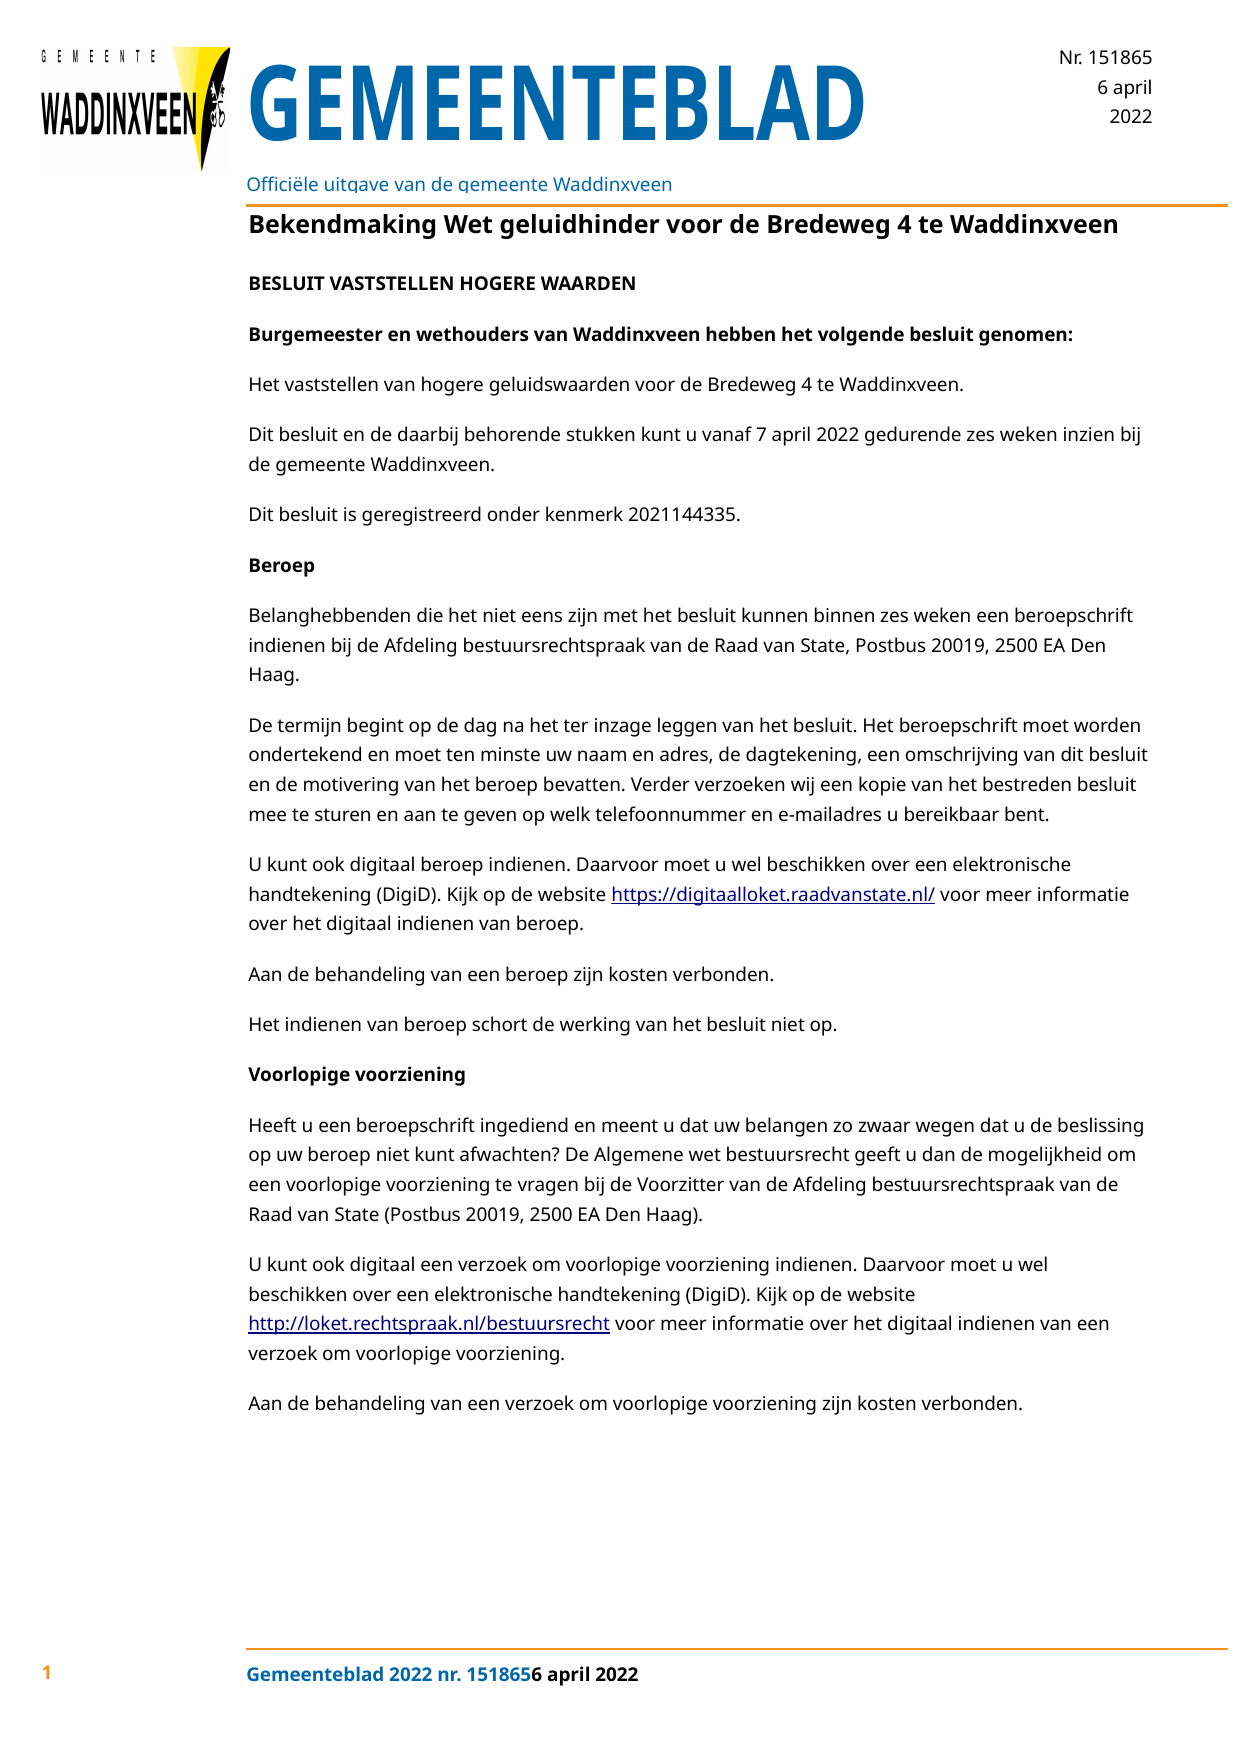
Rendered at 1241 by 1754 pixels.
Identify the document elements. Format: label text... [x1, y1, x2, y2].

picture [41, 47, 231, 172]
text U kunt ook digitaal beroep indienen. Daarvoor moet u wel beschikken over een elektronische handtekening (DigiD). Kijk op de website https://digitaalloket.raadvanstate.nl/ voor meer informatie over het digitaal indienen van beroep. [248, 851, 1152, 936]
text Heeft u een beroepschrift ingediend en meent u dat uw belangen zo zwaar wegen dat u de beslissing op uw beroep niet kunt afwachten? De Algemene wet bestuursrecht geeft u dan de mogelijkheid om een voorlopige voorziening te vragen bij de Voorzitter van de Afdeling bestuursrechtspraak van de Raad van State (Postbus 20019, 2500 EA Den Haag). [248, 1112, 1152, 1226]
text Het indienen van beroep schort de werking van het besluit niet op. [248, 1011, 1152, 1037]
text De termijn begint op de dag na het ter inzage leggen van het besluit. Het beroepschrift moet worden ondertekend en moet ten minste uw naam en adres, de dagtekening, een omschrijving van dit besluit en de motivering van het beroep bevatten. Verder verzoeken wij een kopie van het bestreden besluit mee te sturen en aan te geven op welk telefoonnummer en e-mailadres u bereikbaar bent. [248, 712, 1152, 826]
text Beroep [248, 552, 1152, 578]
text Belanghebbenden die het niet eens zijn met het besluit kunnen binnen zes weken een beroepschrift indienen bij de Afdeling bestuursrechtspraak van de Raad van State, Postbus 20019, 2500 EA Den Haag. [248, 602, 1152, 687]
text Het vaststellen van hogere geluidswaarden voor de Bredeweg 4 te Waddinxveen. [248, 371, 1152, 397]
text Bekendmaking Wet geluidhinder voor de Bredeweg 4 te Waddinxveen [248, 207, 1152, 241]
text U kunt ook digitaal een verzoek om voorlopige voorziening indienen. Daarvoor moet u wel beschikken over een elektronische handtekening (DigiD). Kijk op de website http://loket.rechtspraak.nl/bestuursrecht voor meer informatie over het digitaal indienen van een verzoek om voorlopige voorziening. [248, 1251, 1152, 1366]
text Voorlopige voorziening [248, 1062, 1152, 1087]
text Dit besluit en de daarbij behorende stukken kunt u vanaf 7 april 2022 gedurende zes weken inzien bij de gemeente Waddinxveen. [248, 422, 1152, 477]
text Burgemeester en wethouders van Waddinxveen hebben het volgende besluit genomen: [248, 321, 1152, 346]
text BESLUIT VASTSTELLEN HOGERE WAARDEN [248, 270, 1152, 296]
text Aan de behandeling van een beroep zijn kosten verbonden. [248, 961, 1152, 986]
text Aan de behandeling van een verzoek om voorlopige voorziening zijn kosten verbonden. [248, 1390, 1152, 1416]
text Dit besluit is geregistreerd onder kenmerk 2021144335. [248, 502, 1152, 527]
